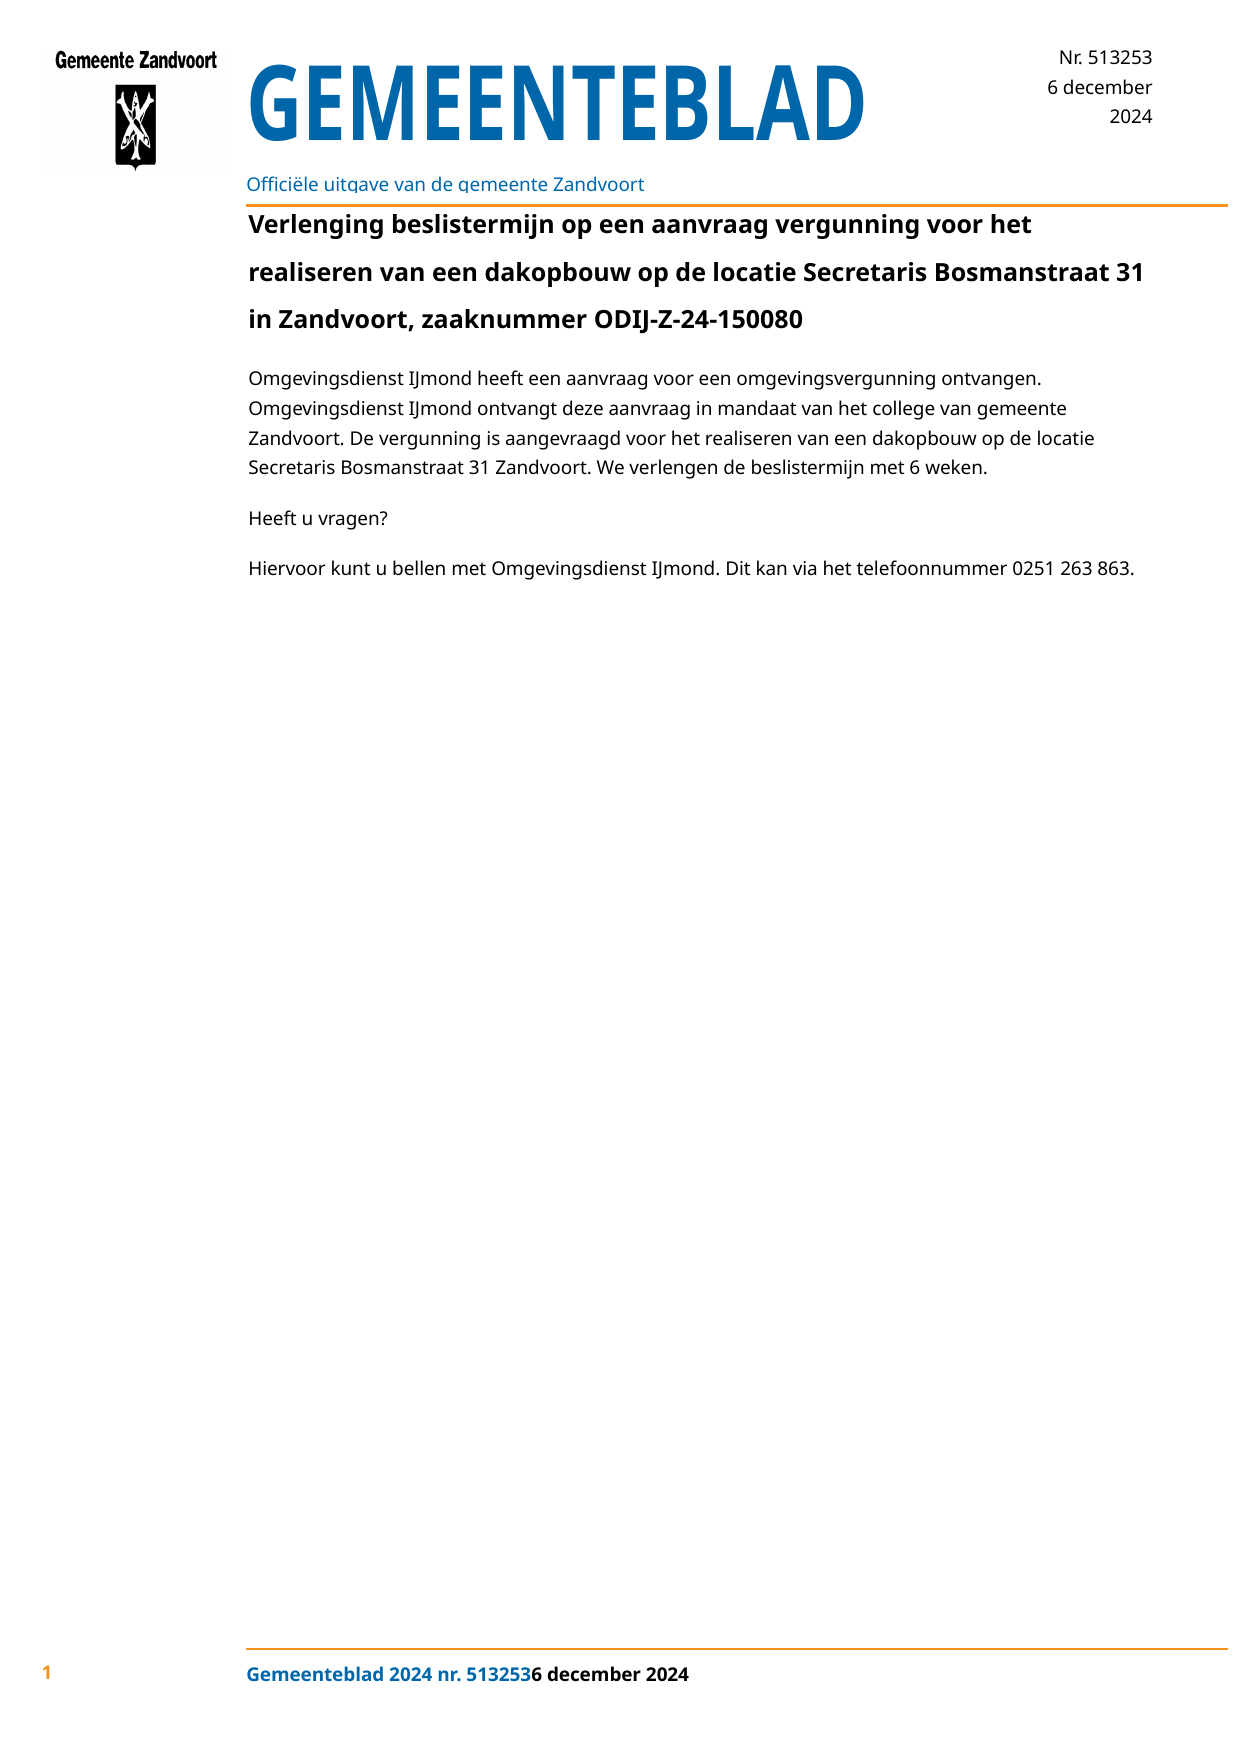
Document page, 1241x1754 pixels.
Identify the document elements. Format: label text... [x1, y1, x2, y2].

text Heeft u vragen? [248, 505, 1152, 530]
text Verlenging beslistermijn op een aanvraag vergunning voor het realiseren van een dakopbouw op de locatie Secretaris Bosmanstraat 31 in Zandvoort, zaaknummer ODIJ-Z-24-150080 [248, 207, 1152, 336]
picture [41, 47, 231, 172]
text Hiervoor kunt u bellen met Omgevingsdienst IJmond. Dit kan via het telefoonnummer 0251 263 863. [248, 555, 1152, 581]
text Omgevingsdienst IJmond heeft een aanvraag voor een omgevingsvergunning ontvangen. Omgevingsdienst IJmond ontvangt deze aanvraag in mandaat van het college van gemeente Zandvoort. De vergunning is aangevraagd voor het realiseren van een dakopbouw op de locatie Secretaris Bosmanstraat 31 Zandvoort. We verlengen de beslistermijn met 6 weken. [248, 366, 1152, 480]
